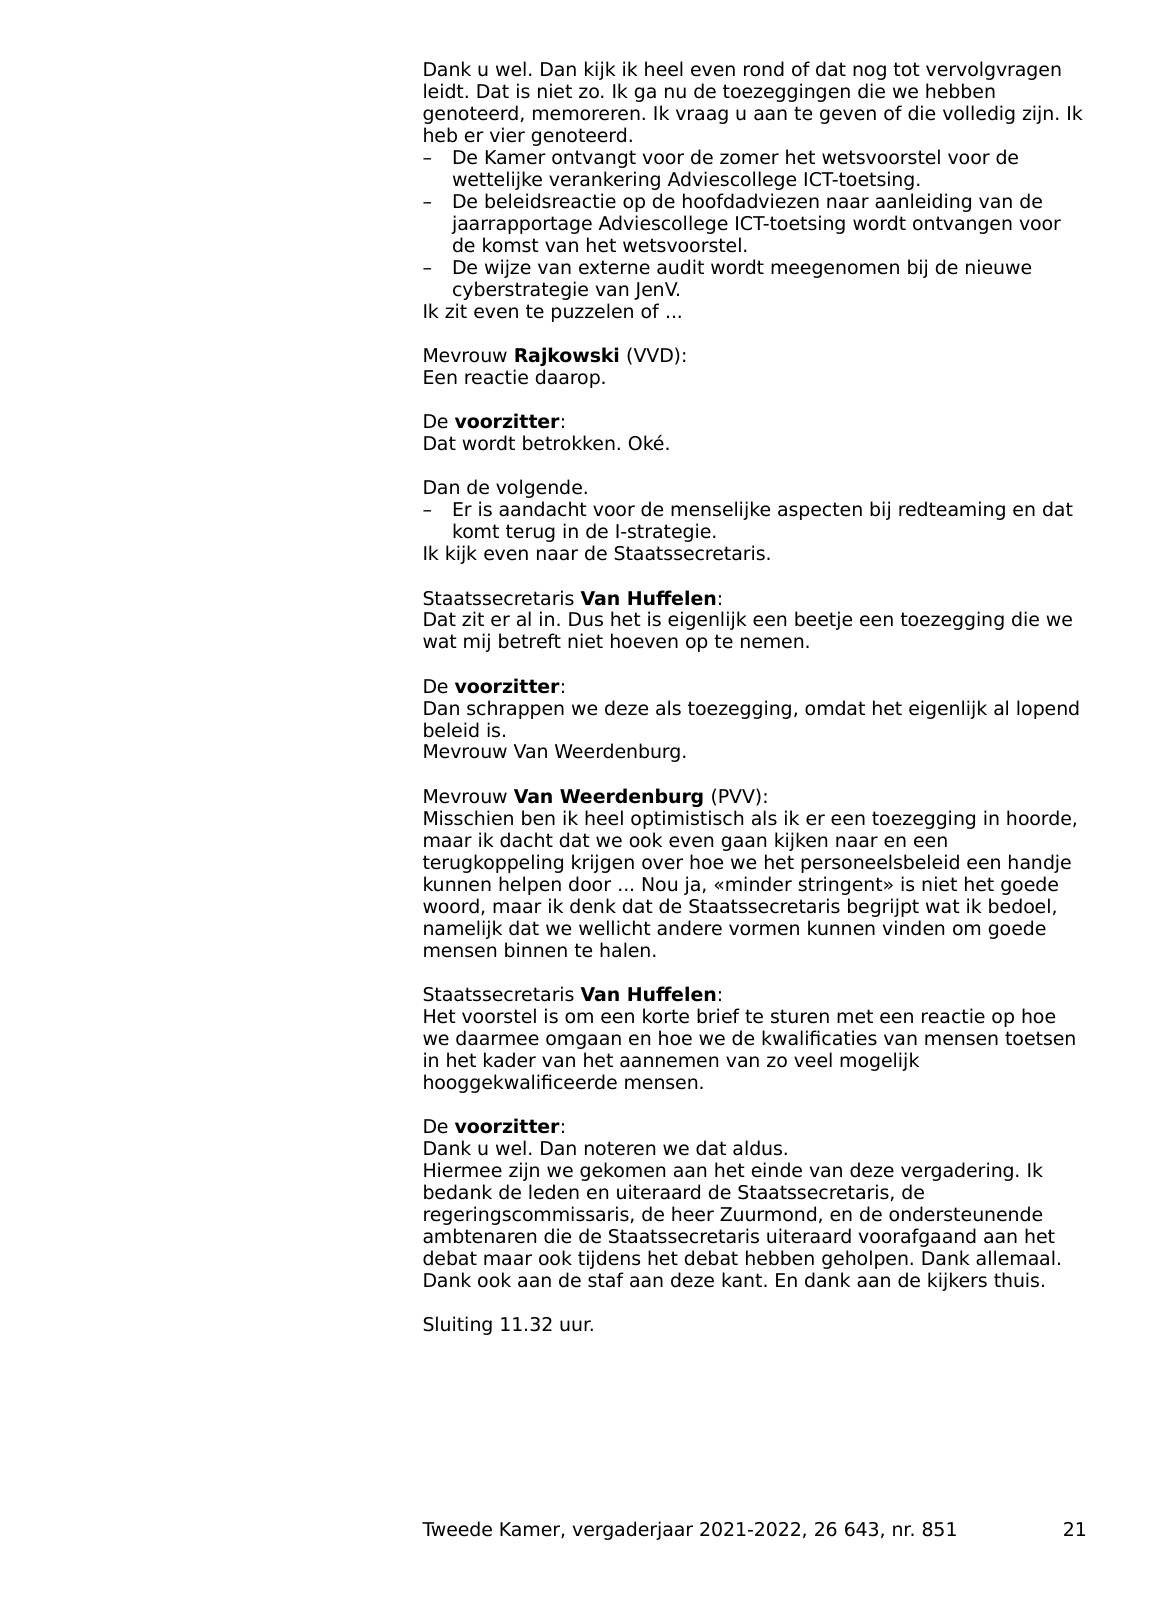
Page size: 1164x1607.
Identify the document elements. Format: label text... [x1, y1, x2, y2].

text Mevrouw Van Weerdenburg (PVV): [422, 786, 1087, 808]
text De voorzitter: [422, 411, 1087, 433]
text Dank u wel. Dan noteren we dat aldus. [422, 1138, 1087, 1160]
text Dan schrappen we deze als toezegging, omdat het eigenlijk al lopend beleid is. [422, 697, 1087, 741]
text – De Kamer ontvangt voor de zomer het wetsvoorstel voor de wettelijke verankering Adviescollege ICT-toetsing. [422, 147, 1087, 191]
text – De wijze van externe audit wordt meegenomen bij de nieuwe cyberstrategie van JenV. [422, 257, 1087, 301]
text Het voorstel is om een korte brief te sturen met een reactie op hoe we daarmee omgaan en hoe we de kwalificaties van mensen toetsen in het kader van het aannemen van zo veel mogelijk hooggekwalificeerde mensen. [422, 1006, 1087, 1093]
text Dat wordt betrokken. Oké. [422, 433, 1087, 455]
text Mevrouw Rajkowski (VVD): [422, 345, 1087, 367]
text – Er is aandacht voor de menselijke aspecten bij redteaming en dat komt terug in de I-strategie. [422, 499, 1087, 543]
text Een reactie daarop. [422, 367, 1087, 389]
text Staatssecretaris Van Huffelen: [422, 984, 1087, 1006]
text Dan de volgende. [422, 477, 1087, 499]
text De voorzitter: [422, 676, 1087, 697]
text Staatssecretaris Van Huffelen: [422, 587, 1087, 609]
text De voorzitter: [422, 1116, 1087, 1138]
text Misschien ben ik heel optimistisch als ik er een toezegging in hoorde, maar ik dacht dat we ook even gaan kijken naar en een terugkoppeling krijgen over hoe we het personeelsbeleid een handje kunnen helpen door ... Nou ja, «minder stringent» is niet het goede woord, maar ik denk dat de Staatssecretaris begrijpt wat ik bedoel, namelijk dat we wellicht andere vormen kunnen vinden om goede mensen binnen te halen. [422, 808, 1087, 961]
text – De beleidsreactie op de hoofdadviezen naar aanleiding van de jaarrapportage Adviescollege ICT-toetsing wordt ontvangen voor de komst van het wetsvoorstel. [422, 191, 1087, 257]
text Hiermee zijn we gekomen aan het einde van deze vergadering. Ik bedank de leden en uiteraard de Staatssecretaris, de regeringscommissaris, de heer Zuurmond, en de ondersteunende ambtenaren die de Staatssecretaris uiteraard voorafgaand aan het debat maar ook tijdens het debat hebben geholpen. Dank allemaal. Dank ook aan de staf aan deze kant. En dank aan de kijkers thuis. [422, 1160, 1087, 1292]
text Ik kijk even naar de Staatssecretaris. [422, 543, 1087, 565]
text Ik zit even te puzzelen of ... [422, 301, 1087, 323]
text Dat zit er al in. Dus het is eigenlijk een beetje een toezegging die we wat mij betreft niet hoeven op te nemen. [422, 609, 1087, 653]
text Sluiting 11.32 uur. [422, 1314, 1087, 1336]
text Dank u wel. Dan kijk ik heel even rond of dat nog tot vervolgvragen leidt. Dat is niet zo. Ik ga nu de toezeggingen die we hebben genoteerd, memoreren. Ik vraag u aan te geven of die volledig zijn. Ik heb er vier genoteerd. [422, 59, 1087, 147]
text Mevrouw Van Weerdenburg. [422, 741, 1087, 763]
